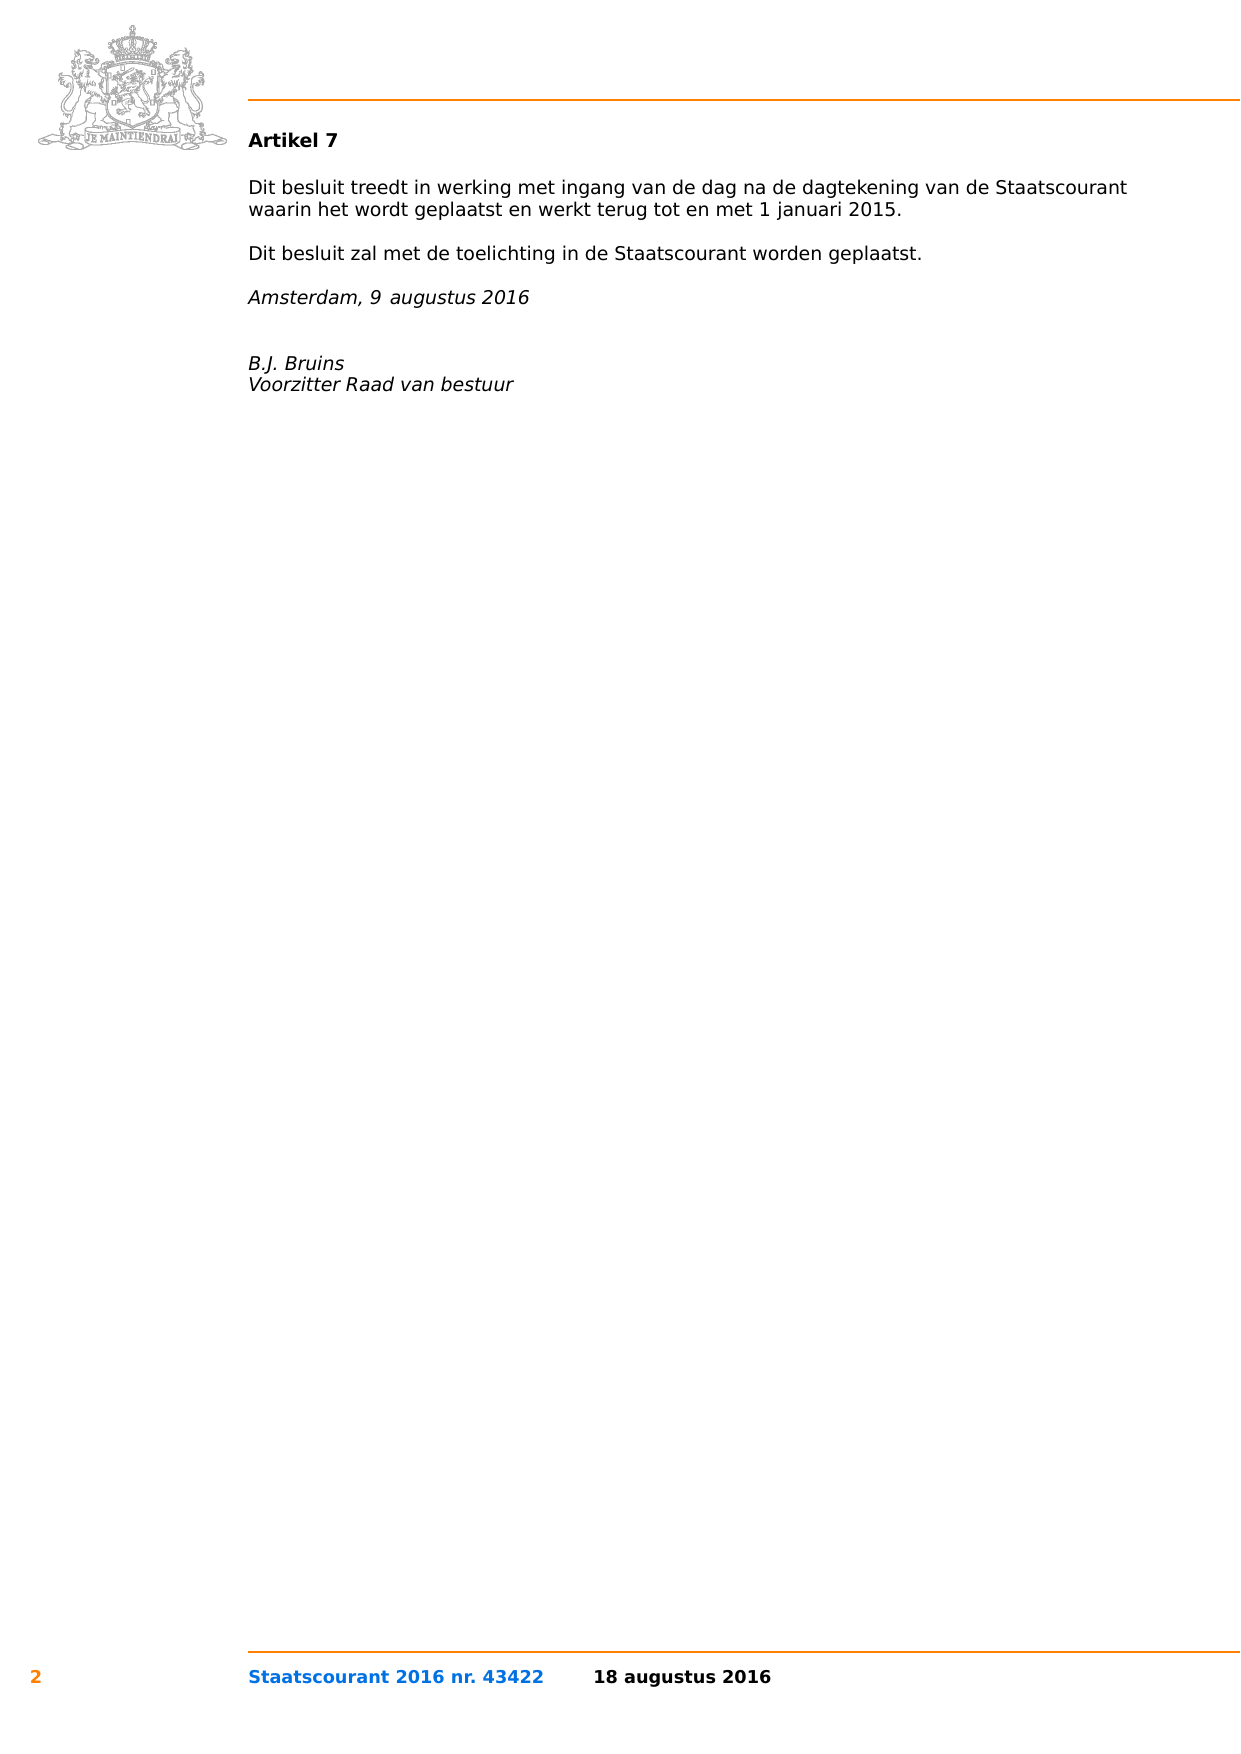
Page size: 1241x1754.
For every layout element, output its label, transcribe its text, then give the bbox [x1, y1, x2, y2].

picture [38, 25, 227, 150]
text Amsterdam, 9 augustus 2016 [248, 287, 1163, 308]
subtitle Artikel 7 [248, 130, 1163, 152]
text Dit besluit zal met de toelichting in de Staatscourant worden geplaatst. [248, 243, 1163, 265]
text Dit besluit treedt in werking met ingang van de dag na de dagtekening van de Staatscourant waarin het wordt geplaatst en werkt terug tot en met 1 januari 2015. [248, 177, 1163, 221]
text B.J. Bruins Voorzitter Raad van bestuur [248, 330, 1163, 396]
